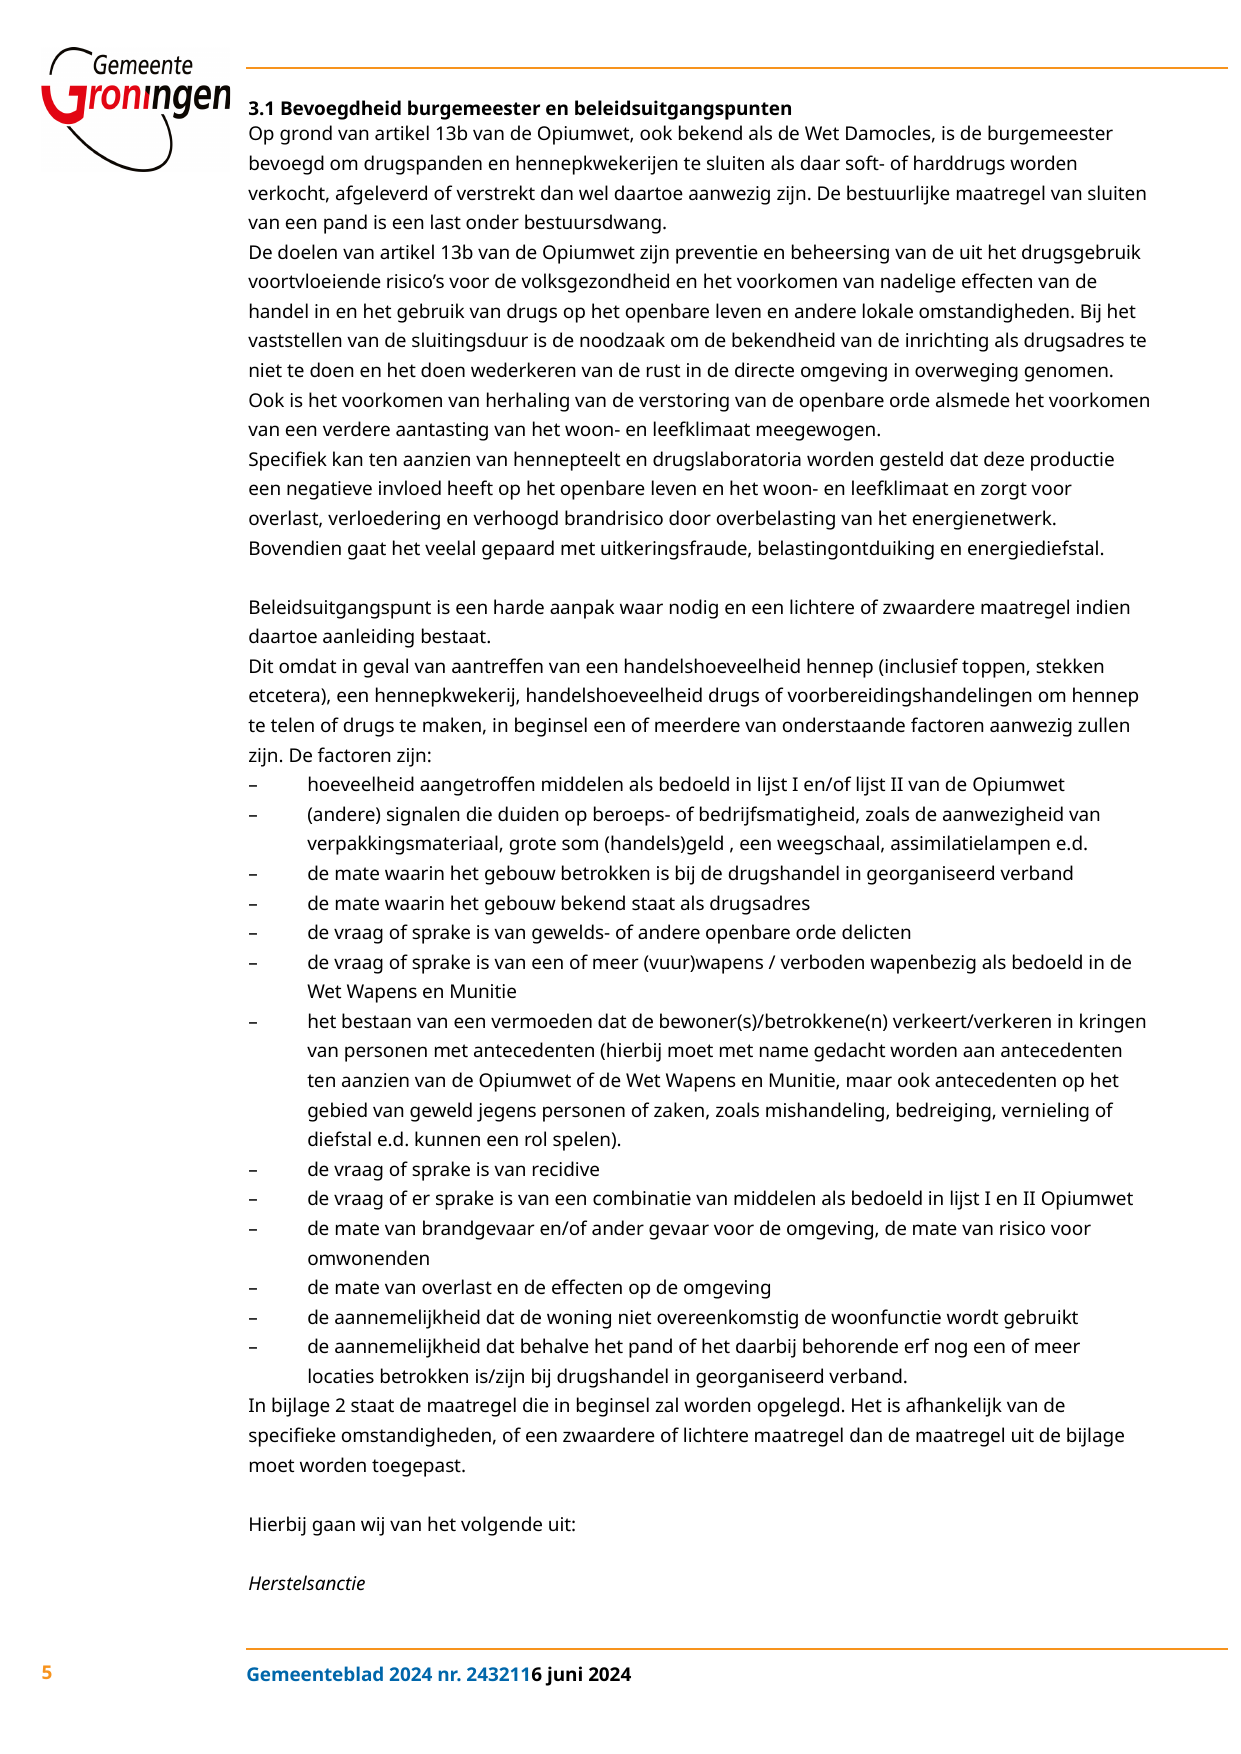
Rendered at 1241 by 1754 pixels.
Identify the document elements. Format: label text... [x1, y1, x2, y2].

text Specifiek kan ten aanzien van hennepteelt en drugslaboratoria worden gesteld dat deze productie een negatieve invloed heeft op het openbare leven en het woon- en leefklimaat en zorgt voor overlast, verloedering en verhoogd brandrisico door overbelasting van het energienetwerk. Bovendien gaat het veelal gepaard met uitkeringsfraude, belastingontduiking en energiediefstal. [248, 446, 1152, 560]
text Op grond van artikel 13b van de Opiumwet, ook bekend als de Wet Damocles, is de burgemeester bevoegd om drugspanden en hennepkwekerijen te sluiten als daar soft- of harddrugs worden verkocht, afgeleverd of verstrekt dan wel daartoe aanwezig zijn. De bestuurlijke maatregel van sluiten van een pand is een last onder bestuursdwang. [248, 121, 1152, 235]
list de aannemelijkheid dat behalve het pand of het daarbij behorende erf nog een of meer locaties betrokken is/zijn bij drugshandel in georganiseerd verband. [248, 1333, 1152, 1389]
list de vraag of sprake is van gewelds- of andere openbare orde delicten [248, 919, 1152, 945]
list het bestaan van een vermoeden dat de bewoner(s)/betrokkene(n) verkeert/verkeren in kringen van personen met antecedenten (hierbij moet met name gedacht worden aan antecedenten ten aanzien van de Opiumwet of de Wet Wapens en Munitie, maar ook antecedenten op het gebied van geweld jegens personen of zaken, zoals mishandeling, bedreiging, vernieling of diefstal e.d. kunnen een rol spelen). [248, 1008, 1152, 1152]
text Herstelsanctie [248, 1570, 1152, 1596]
list hoeveelheid aangetroffen middelen als bedoeld in lijst I en/of lijst II van de Opiumwet [248, 771, 1152, 797]
text De doelen van artikel 13b van de Opiumwet zijn preventie en beheersing van de uit het drugsgebruik voortvloeiende risico’s voor de volksgezondheid en het voorkomen van nadelige effecten van de handel in en het gebruik van drugs op het openbare leven en andere lokale omstandigheden. Bij het vaststellen van de sluitingsduur is de noodzaak om de bekendheid van de inrichting als drugsadres te niet te doen en het doen wederkeren van de rust in de directe omgeving in overweging genomen. Ook is het voorkomen van herhaling van de verstoring van de openbare orde alsmede het voorkomen van een verdere aantasting van het woon- en leefklimaat meegewogen. [248, 239, 1152, 442]
text Dit omdat in geval van aantreffen van een handelshoeveelheid hennep (inclusief toppen, stekken etcetera), een hennepkwekerij, handelshoeveelheid drugs of voorbereidingshandelingen om hennep te telen of drugs te maken, in beginsel een of meerdere van onderstaande factoren aanwezig zullen zijn. De factoren zijn: [248, 653, 1152, 767]
picture [41, 47, 231, 172]
list de vraag of sprake is van recidive [248, 1156, 1152, 1182]
list de vraag of sprake is van een of meer (vuur)wapens / verboden wapenbezig als bedoeld in de Wet Wapens en Munitie [248, 949, 1152, 1004]
list de mate waarin het gebouw bekend staat als drugsadres [248, 890, 1152, 915]
list de mate van brandgevaar en/of ander gevaar voor de omgeving, de mate van risico voor omwonenden [248, 1215, 1152, 1270]
list (andere) signalen die duiden op beroeps- of bedrijfsmatigheid, zoals de aanwezigheid van verpakkingsmateriaal, grote som (handels)geld , een weegschaal, assimilatielampen e.d. [248, 801, 1152, 856]
list de aannemelijkheid dat de woning niet overeenkomstig de woonfunctie wordt gebruikt [248, 1304, 1152, 1329]
list de vraag of er sprake is van een combinatie van middelen als bedoeld in lijst I en II Opiumwet [248, 1186, 1152, 1211]
list de mate waarin het gebouw betrokken is bij de drugshandel in georganiseerd verband [248, 860, 1152, 886]
text Beleidsuitgangspunt is een harde aanpak waar nodig en een lichtere of zwaardere maatregel indien daartoe aanleiding bestaat. [248, 594, 1152, 649]
text Hierbij gaan wij van het volgende uit: [248, 1511, 1152, 1537]
text In bijlage 2 staat de maatregel die in beginsel zal worden opgelegd. Het is afhankelijk van de specifieke omstandigheden, of een zwaardere of lichtere maatregel dan de maatregel uit de bijlage moet worden toegepast. [248, 1393, 1152, 1477]
list de mate van overlast en de effecten op de omgeving [248, 1274, 1152, 1300]
text 3.1 Bevoegdheid burgemeester en beleidsuitgangspunten [248, 95, 1152, 121]
